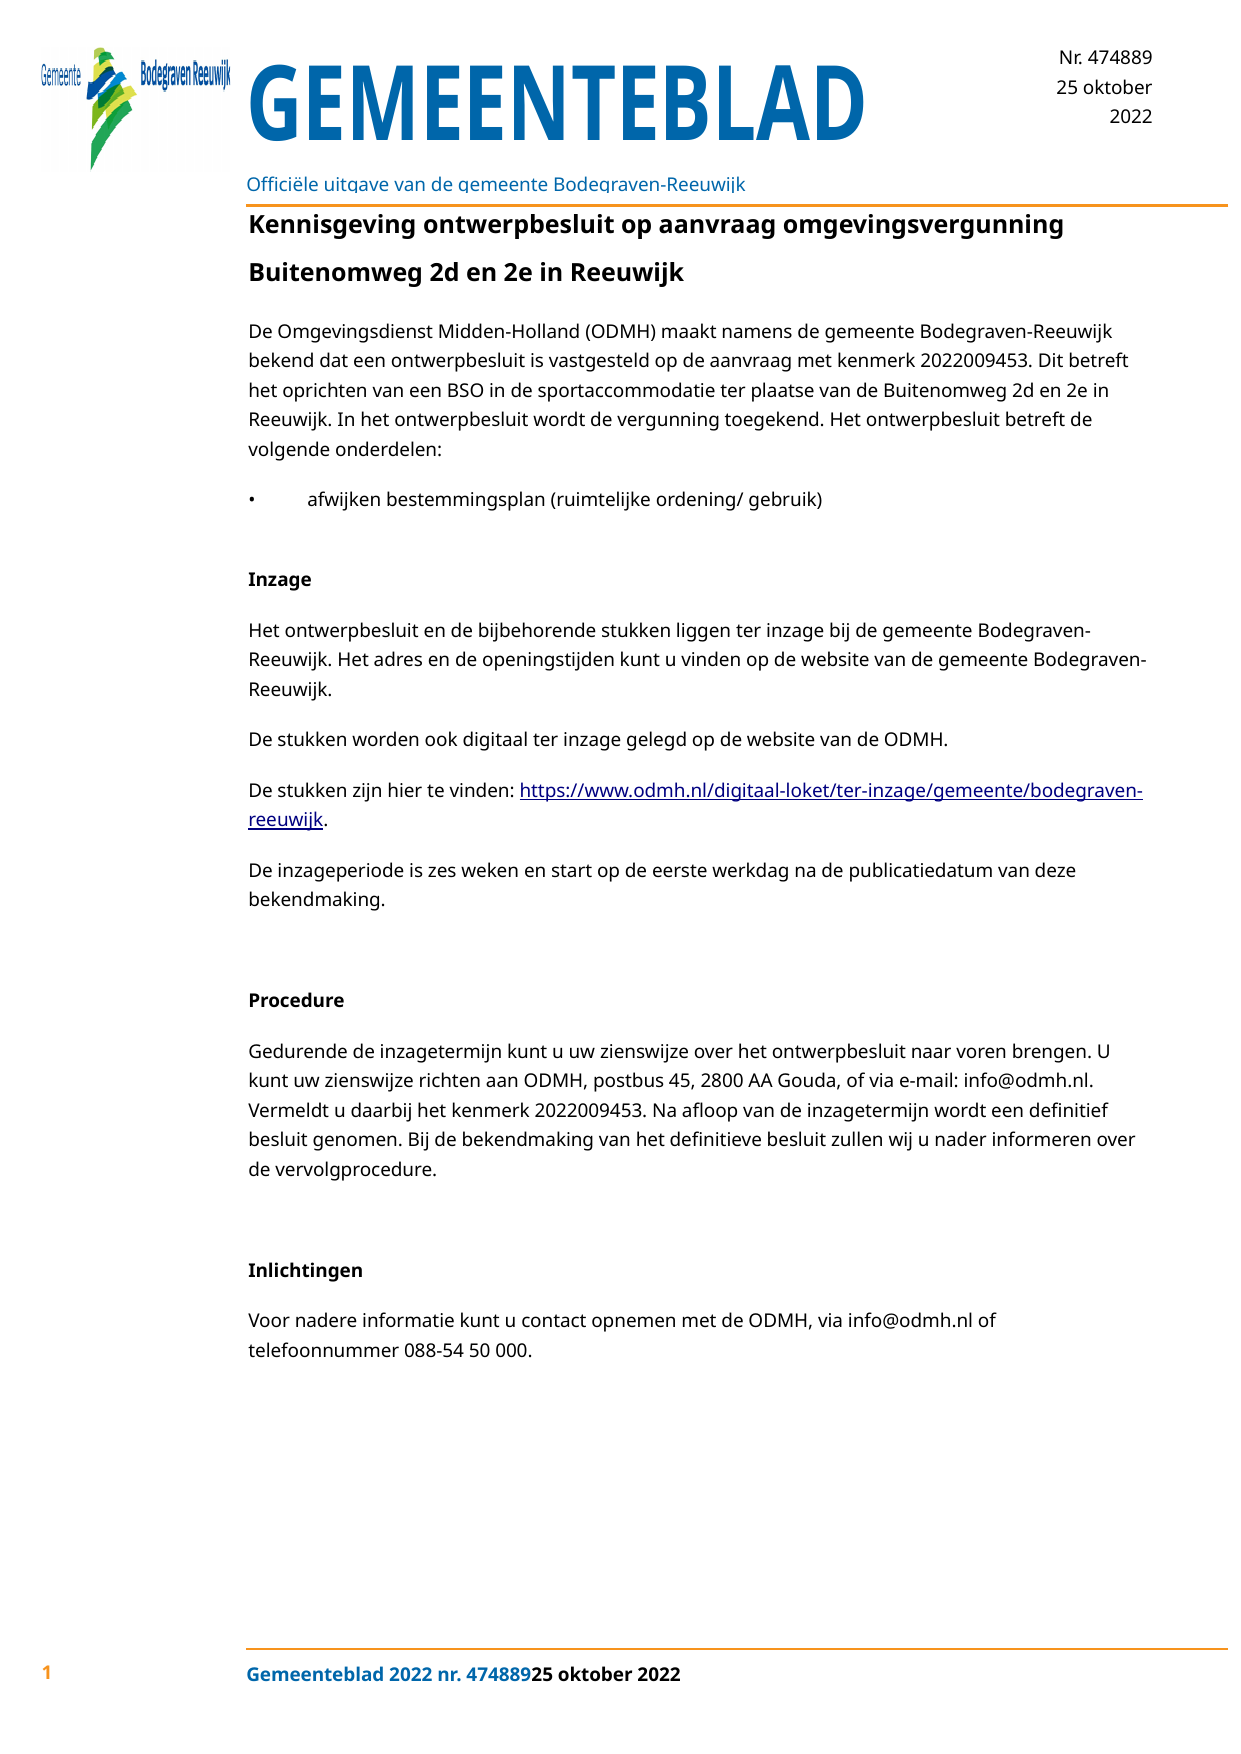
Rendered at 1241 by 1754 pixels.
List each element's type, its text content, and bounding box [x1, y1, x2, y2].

text Kennisgeving ontwerpbesluit op aanvraag omgevingsvergunning Buitenomweg 2d en 2e in Reeuwijk [248, 207, 1152, 288]
text De Omgevingsdienst Midden-Holland (ODMH) maakt namens de gemeente Bodegraven-Reeuwijk bekend dat een ontwerpbesluit is vastgesteld op de aanvraag met kenmerk 2022009453. Dit betreft het oprichten van een BSO in de sportaccommodatie ter plaatse van de Buitenomweg 2d en 2e in Reeuwijk. In het ontwerpbesluit wordt de vergunning toegekend. Het ontwerpbesluit betreft de volgende onderdelen: [248, 318, 1152, 462]
text Het ontwerpbesluit en de bijbehorende stukken liggen ter inzage bij de gemeente Bodegraven-Reeuwijk. Het adres en de openingstijden kunt u vinden op de website van de gemeente Bodegraven-Reeuwijk. [248, 617, 1152, 702]
text Gedurende de inzagetermijn kunt u uw zienswijze over het ontwerpbesluit naar voren brengen. U kunt uw zienswijze richten aan ODMH, postbus 45, 2800 AA Gouda, of via e-mail: info@odmh.nl. Vermeldt u daarbij het kenmerk 2022009453. Na afloop van de inzagetermijn wordt een definitief besluit genomen. Bij de bekendmaking van het definitieve besluit zullen wij u nader informeren over de vervolgprocedure. [248, 1038, 1152, 1182]
list afwijken bestemmingsplan (ruimtelijke ordening/ gebruik) [248, 487, 1152, 512]
text De stukken zijn hier te vinden: https://www.odmh.nl/digitaal-loket/ter-inzage/gemeente/bodegraven-reeuwijk. [248, 777, 1152, 832]
text De stukken worden ook digitaal ter inzage gelegd op de website van de ODMH. [248, 727, 1152, 752]
text Voor nadere informatie kunt u contact opnemen met de ODMH, via info@odmh.nl of telefoonnummer 088-54 50 000. [248, 1307, 1152, 1363]
picture [41, 47, 231, 172]
text Inlichtingen [248, 1257, 1152, 1283]
text Inzage [248, 567, 1152, 592]
text Procedure [248, 987, 1152, 1013]
text De inzageperiode is zes weken en start op de eerste werkdag na de publicatiedatum van deze bekendmaking. [248, 857, 1152, 912]
